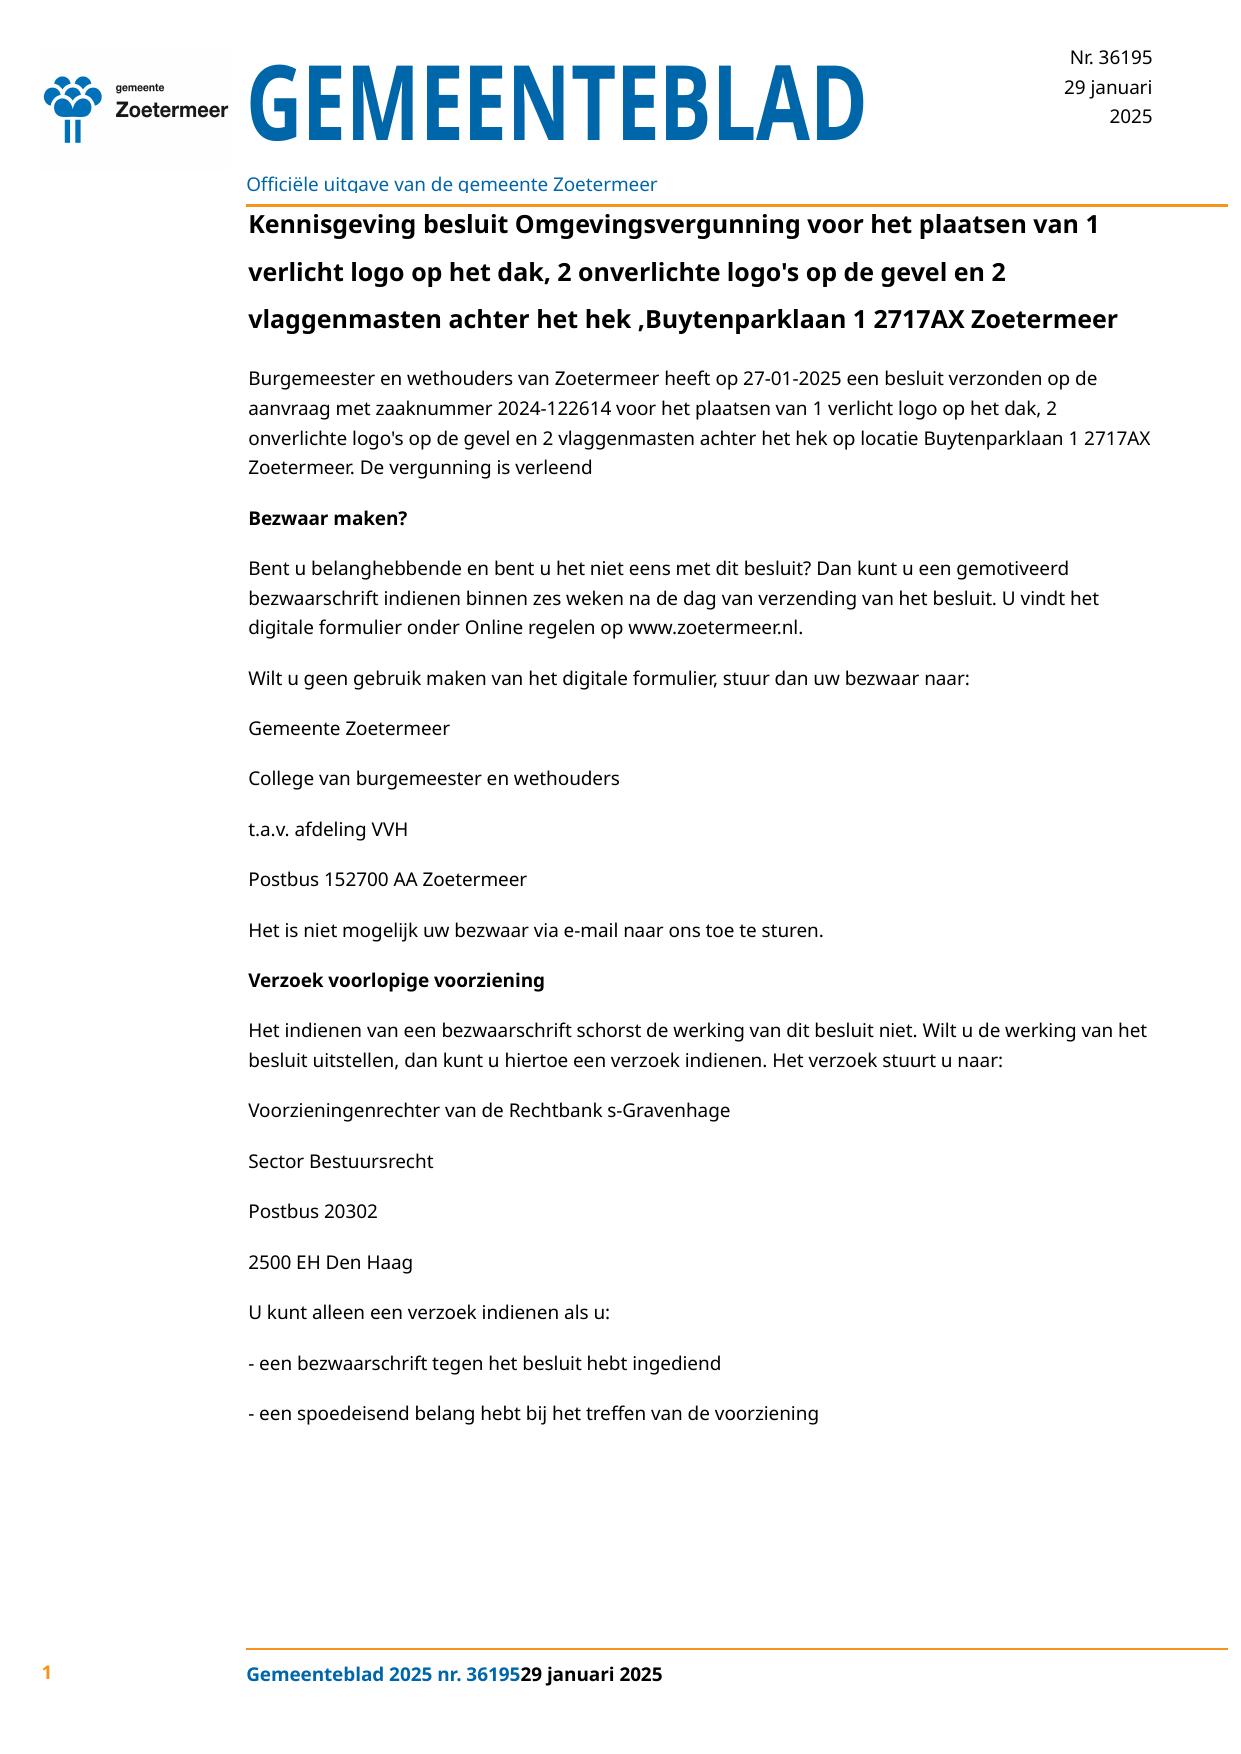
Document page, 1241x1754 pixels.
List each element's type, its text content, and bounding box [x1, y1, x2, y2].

text Burgemeester en wethouders van Zoetermeer heeft op 27-01-2025 een besluit verzonden op de aanvraag met zaaknummer 2024-122614 voor het plaatsen van 1 verlicht logo op het dak, 2 onverlichte logo's op de gevel en 2 vlaggenmasten achter het hek op locatie Buytenparklaan 1 2717AX Zoetermeer. De vergunning is verleend [248, 366, 1152, 480]
text Postbus 152700 AA Zoetermeer [248, 866, 1152, 892]
text Bezwaar maken? [248, 505, 1152, 530]
text Sector Bestuursrecht [248, 1148, 1152, 1174]
text Kennisgeving besluit Omgevingsvergunning voor het plaatsen van 1 verlicht logo op het dak, 2 onverlichte logo's op de gevel en 2 vlaggenmasten achter het hek ,Buytenparklaan 1 2717AX Zoetermeer [248, 207, 1152, 336]
text College van burgemeester en wethouders [248, 766, 1152, 791]
text t.a.v. afdeling VVH [248, 816, 1152, 842]
text Voorzieningenrechter van de Rechtbank s-Gravenhage [248, 1098, 1152, 1123]
text - een spoedeisend belang hebt bij het treffen van de voorziening [248, 1400, 1152, 1426]
text Verzoek voorlopige voorziening [248, 967, 1152, 993]
text 2500 EH Den Haag [248, 1249, 1152, 1274]
text Postbus 20302 [248, 1198, 1152, 1224]
text U kunt alleen een verzoek indienen als u: [248, 1299, 1152, 1325]
text Bent u belanghebbende en bent u het niet eens met dit besluit? Dan kunt u een gemotiveerd bezwaarschrift indienen binnen zes weken na de dag van verzending van het besluit. U vindt het digitale formulier onder Online regelen op www.zoetermeer.nl. [248, 555, 1152, 640]
text - een bezwaarschrift tegen het besluit hebt ingediend [248, 1350, 1152, 1375]
text Het is niet mogelijk uw bezwaar via e-mail naar ons toe te sturen. [248, 917, 1152, 942]
text Het indienen van een bezwaarschrift schorst de werking van dit besluit niet. Wilt u de werking van het besluit uitstellen, dan kunt u hiertoe een verzoek indienen. Het verzoek stuurt u naar: [248, 1018, 1152, 1073]
text Gemeente Zoetermeer [248, 715, 1152, 741]
picture [41, 47, 231, 172]
text Wilt u geen gebruik maken van het digitale formulier, stuur dan uw bezwaar naar: [248, 665, 1152, 690]
